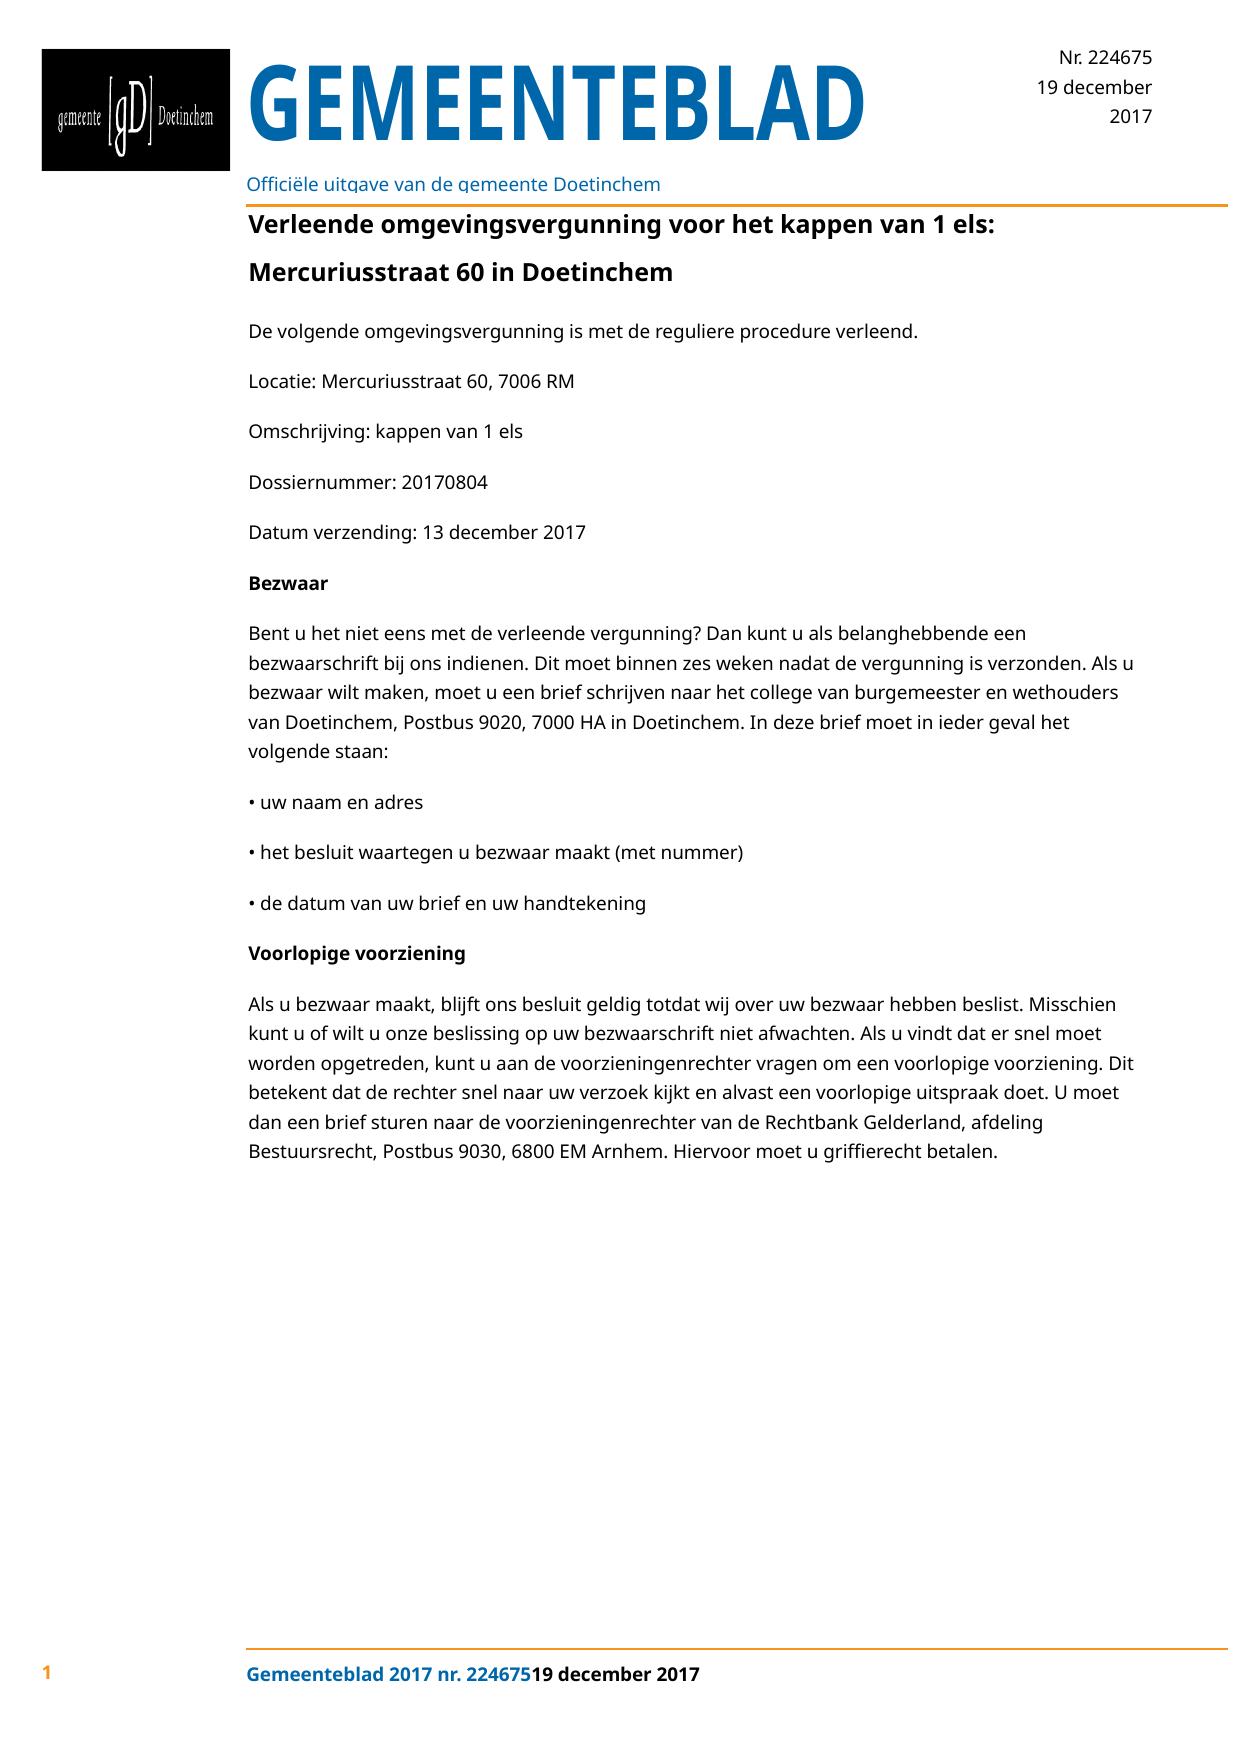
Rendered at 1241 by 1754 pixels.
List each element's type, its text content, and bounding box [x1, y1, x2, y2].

text Dossiernummer: 20170804 [248, 469, 1152, 495]
text Omschrijving: kappen van 1 els [248, 419, 1152, 444]
text De volgende omgevingsvergunning is met de reguliere procedure verleend. [248, 318, 1152, 344]
text Voorlopige voorziening [248, 940, 1152, 966]
text Bent u het niet eens met de verleende vergunning? Dan kunt u als belanghebbende een bezwaarschrift bij ons indienen. Dit moet binnen zes weken nadat de vergunning is verzonden. Als u bezwaar wilt maken, moet u een brief schrijven naar het college van burgemeester en wethouders van Doetinchem, Postbus 9020, 7000 HA in Doetinchem. In deze brief moet in ieder geval het volgende staan: [248, 620, 1152, 764]
text Verleende omgevingsvergunning voor het kappen van 1 els: Mercuriusstraat 60 in Doetinchem [248, 207, 1152, 288]
text Locatie: Mercuriusstraat 60, 7006 RM [248, 368, 1152, 394]
text Als u bezwaar maakt, blijft ons besluit geldig totdat wij over uw bezwaar hebben beslist. Misschien kunt u of wilt u onze beslissing op uw bezwaarschrift niet afwachten. Als u vindt dat er snel moet worden opgetreden, kunt u aan de voorzieningenrechter vragen om een voorlopige voorziening. Dit betekent dat de rechter snel naar uw verzoek kijkt en alvast een voorlopige uitspraak doet. U moet dan een brief sturen naar de voorzieningenrechter van de Rechtbank Gelderland, afdeling Bestuursrecht, Postbus 9030, 6800 EM Arnhem. Hiervoor moet u griffierecht betalen. [248, 991, 1152, 1164]
text • het besluit waartegen u bezwaar maakt (met nummer) [248, 839, 1152, 865]
picture [41, 47, 231, 172]
text • de datum van uw brief en uw handtekening [248, 890, 1152, 916]
text Bezwaar [248, 570, 1152, 596]
text • uw naam en adres [248, 789, 1152, 815]
text Datum verzending: 13 december 2017 [248, 519, 1152, 545]
